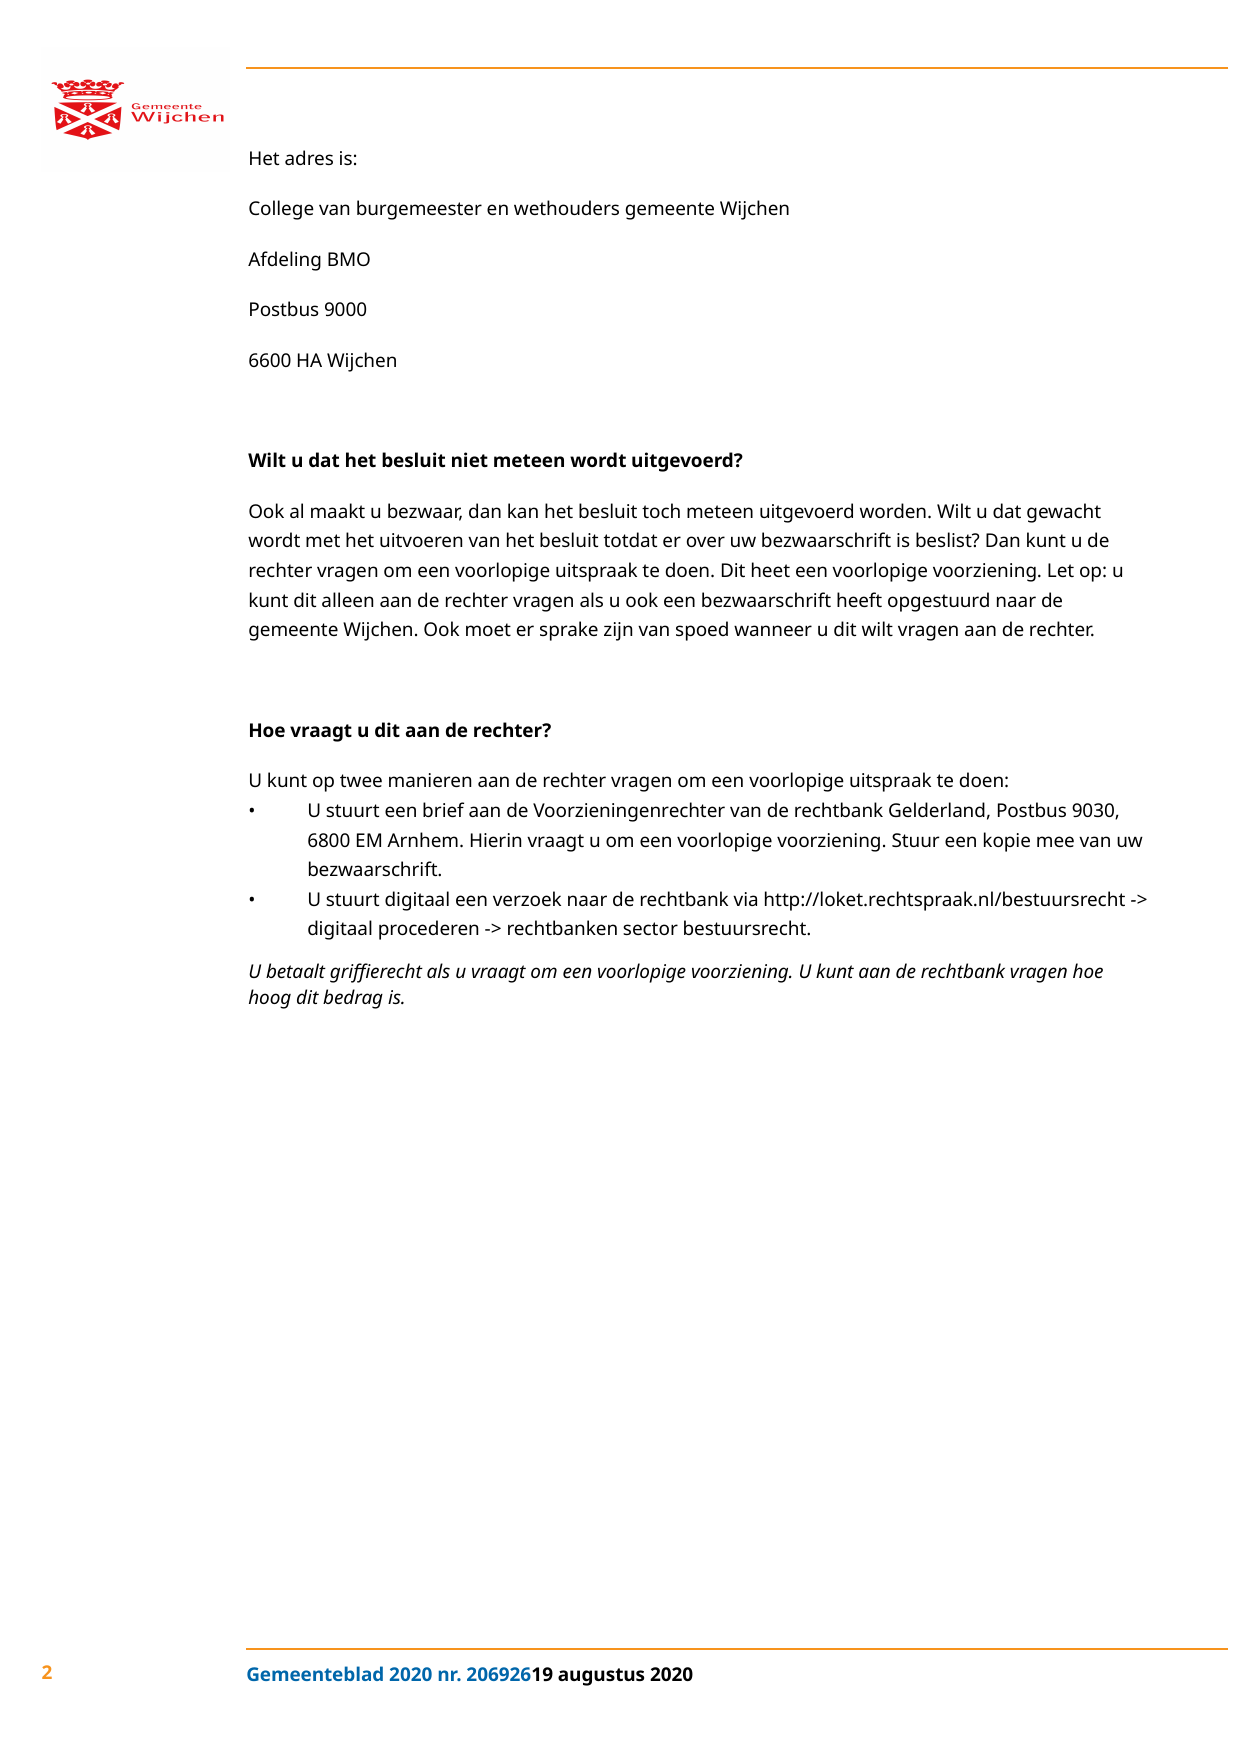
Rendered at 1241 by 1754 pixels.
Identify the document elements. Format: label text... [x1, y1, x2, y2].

text Wilt u dat het besluit niet meteen wordt uitgevoerd? [248, 448, 1152, 473]
text College van burgemeester en wethouders gemeente Wijchen [248, 196, 1152, 221]
text 6600 HA Wijchen [248, 347, 1152, 373]
text Het adres is: [248, 145, 1152, 171]
text U betaalt griffierecht als u vraagt om een voorlopige voorziening. U kunt aan de rechtbank vragen hoe hoog dit bedrag is. [248, 959, 1152, 1010]
text U kunt op twee manieren aan de rechter vragen om een voorlopige uitspraak te doen: [248, 768, 1152, 793]
text Ook al maakt u bezwaar, dan kan het besluit toch meteen uitgevoerd worden. Wilt u dat gewacht wordt met het uitvoeren van het besluit totdat er over uw bezwaarschrift is beslist? Dan kunt u de rechter vragen om een voorlopige uitspraak te doen. Dit heet een voorlopige voorziening. Let op: u kunt dit alleen aan de rechter vragen als u ook een bezwaarschrift heeft opgestuurd naar de gemeente Wijchen. Ook moet er sprake zijn van spoed wanneer u dit wilt vragen aan de rechter. [248, 498, 1152, 642]
list U stuurt digitaal een verzoek naar de rechtbank via http://loket.rechtspraak.nl/bestuursrecht -> digitaal procederen -> rechtbanken sector bestuursrecht. [248, 886, 1152, 941]
text Postbus 9000 [248, 296, 1152, 322]
list U stuurt een brief aan de Voorzieningenrechter van de rechtbank Gelderland, Postbus 9030, 6800 EM Arnhem. Hierin vraagt u om een voorlopige voorziening. Stuur een kopie mee van uw bezwaarschrift. [248, 797, 1152, 882]
text Hoe vraagt u dit aan de rechter? [248, 717, 1152, 743]
text Afdeling BMO [248, 246, 1152, 272]
picture [41, 47, 231, 172]
